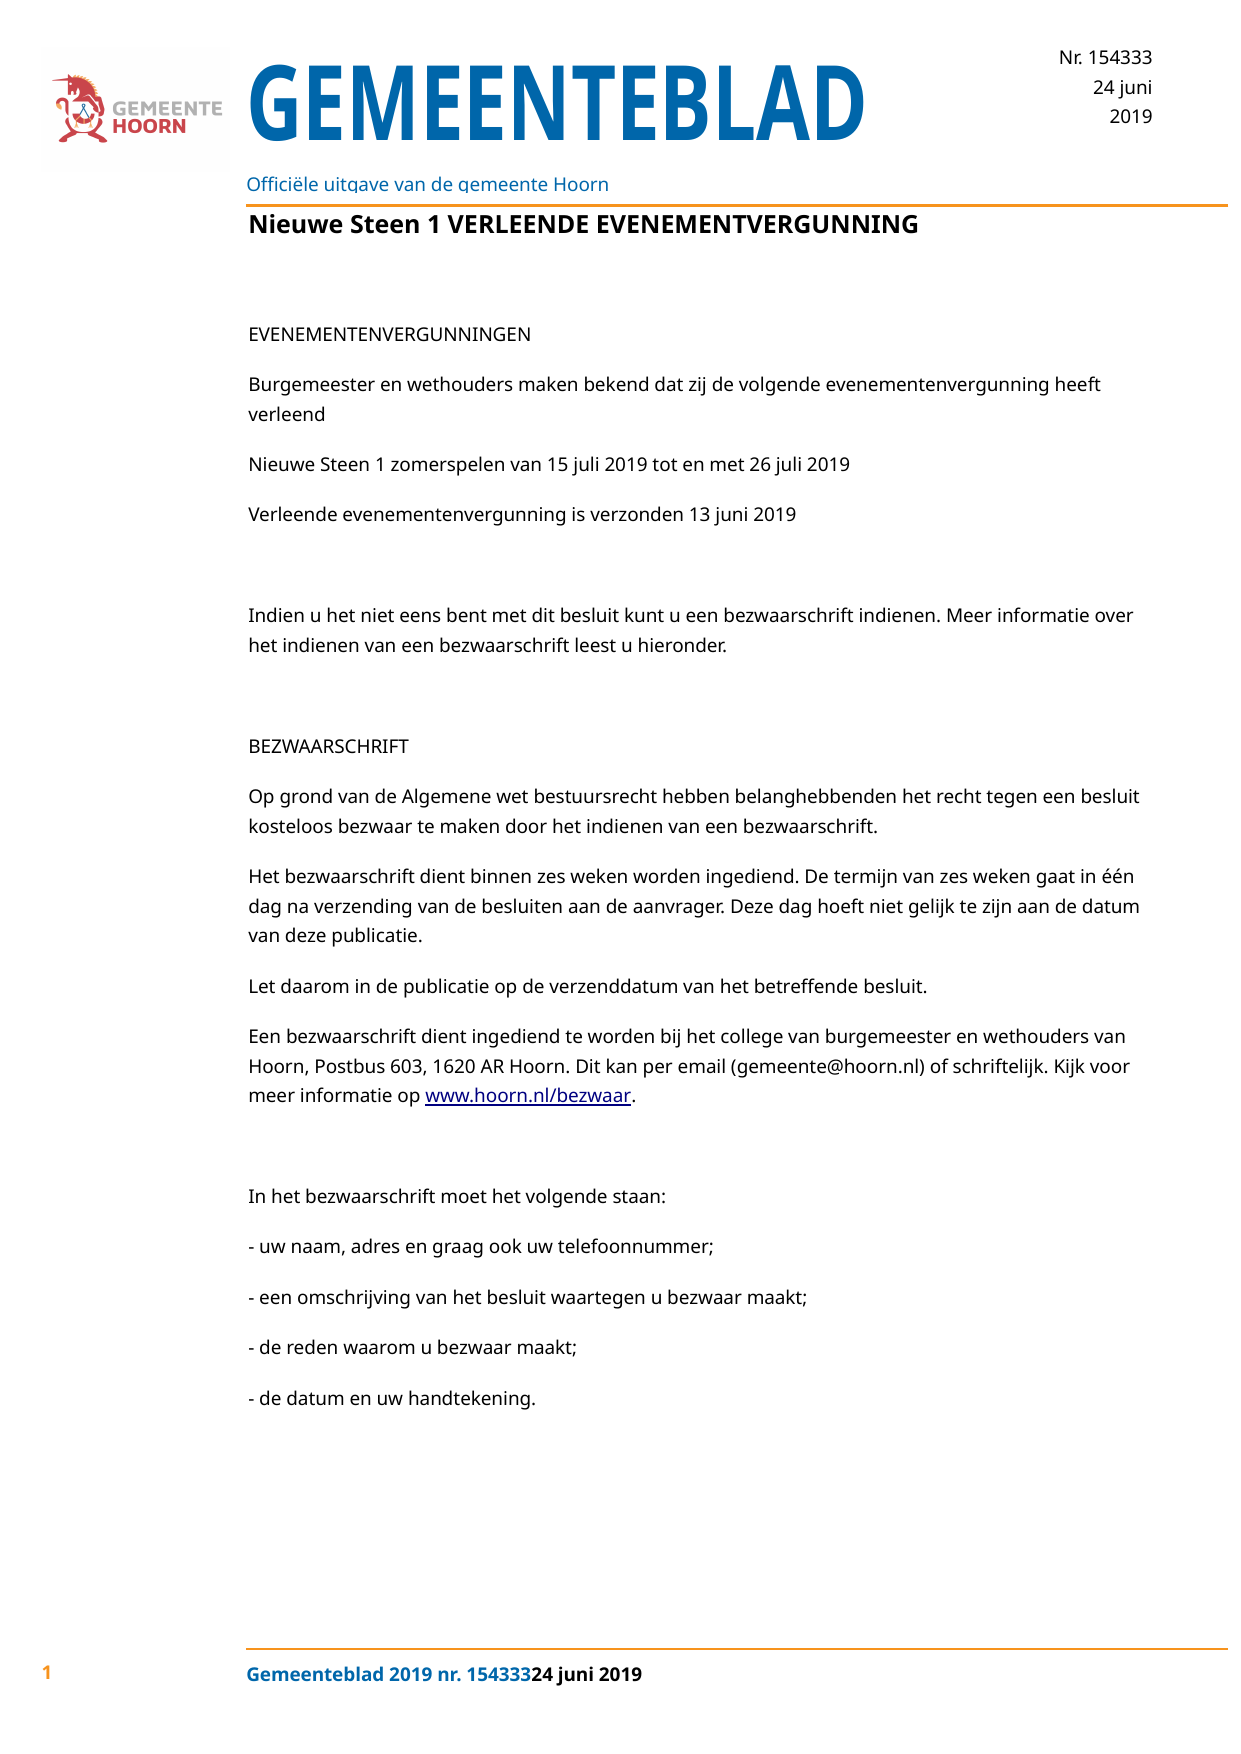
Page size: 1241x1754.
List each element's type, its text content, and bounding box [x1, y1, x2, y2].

text Let daarom in de publicatie op de verzenddatum van het betreffende besluit. [248, 973, 1152, 998]
text In het bezwaarschrift moet het volgende staan: [248, 1183, 1152, 1209]
text Burgemeester en wethouders maken bekend dat zij de volgende evenementenvergunning heeft verleend [248, 371, 1152, 426]
text Op grond van de Algemene wet bestuursrecht hebben belanghebbenden het recht tegen een besluit kosteloos bezwaar te maken door het indienen van een bezwaarschrift. [248, 783, 1152, 838]
text Een bezwaarschrift dient ingediend te worden bij het college van burgemeester en wethouders van Hoorn, Postbus 603, 1620 AR Hoorn. Dit kan per email (gemeente@hoorn.nl) of schriftelijk. Kijk voor meer informatie op www.hoorn.nl/bezwaar. [248, 1023, 1152, 1108]
text Nieuwe Steen 1 zomerspelen van 15 juli 2019 tot en met 26 juli 2019 [248, 451, 1152, 477]
text Het bezwaarschrift dient binnen zes weken worden ingediend. De termijn van zes weken gaat in één dag na verzending van de besluiten aan de aanvrager. Deze dag hoeft niet gelijk te zijn aan de datum van deze publicatie. [248, 863, 1152, 948]
text Verleende evenementenvergunning is verzonden 13 juni 2019 [248, 502, 1152, 527]
text EVENEMENTENVERGUNNINGEN [248, 321, 1152, 346]
text - de datum en uw handtekening. [248, 1385, 1152, 1411]
text Nieuwe Steen 1 VERLEENDE EVENEMENTVERGUNNING [248, 207, 1152, 241]
text - uw naam, adres en graag ook uw telefoonnummer; [248, 1234, 1152, 1259]
text Indien u het niet eens bent met dit besluit kunt u een bezwaarschrift indienen. Meer informatie over het indienen van een bezwaarschrift leest u hieronder. [248, 602, 1152, 658]
text BEZWAARSCHRIFT [248, 733, 1152, 758]
text - een omschrijving van het besluit waartegen u bezwaar maakt; [248, 1284, 1152, 1310]
picture [41, 47, 231, 172]
text - de reden waarom u bezwaar maakt; [248, 1334, 1152, 1360]
